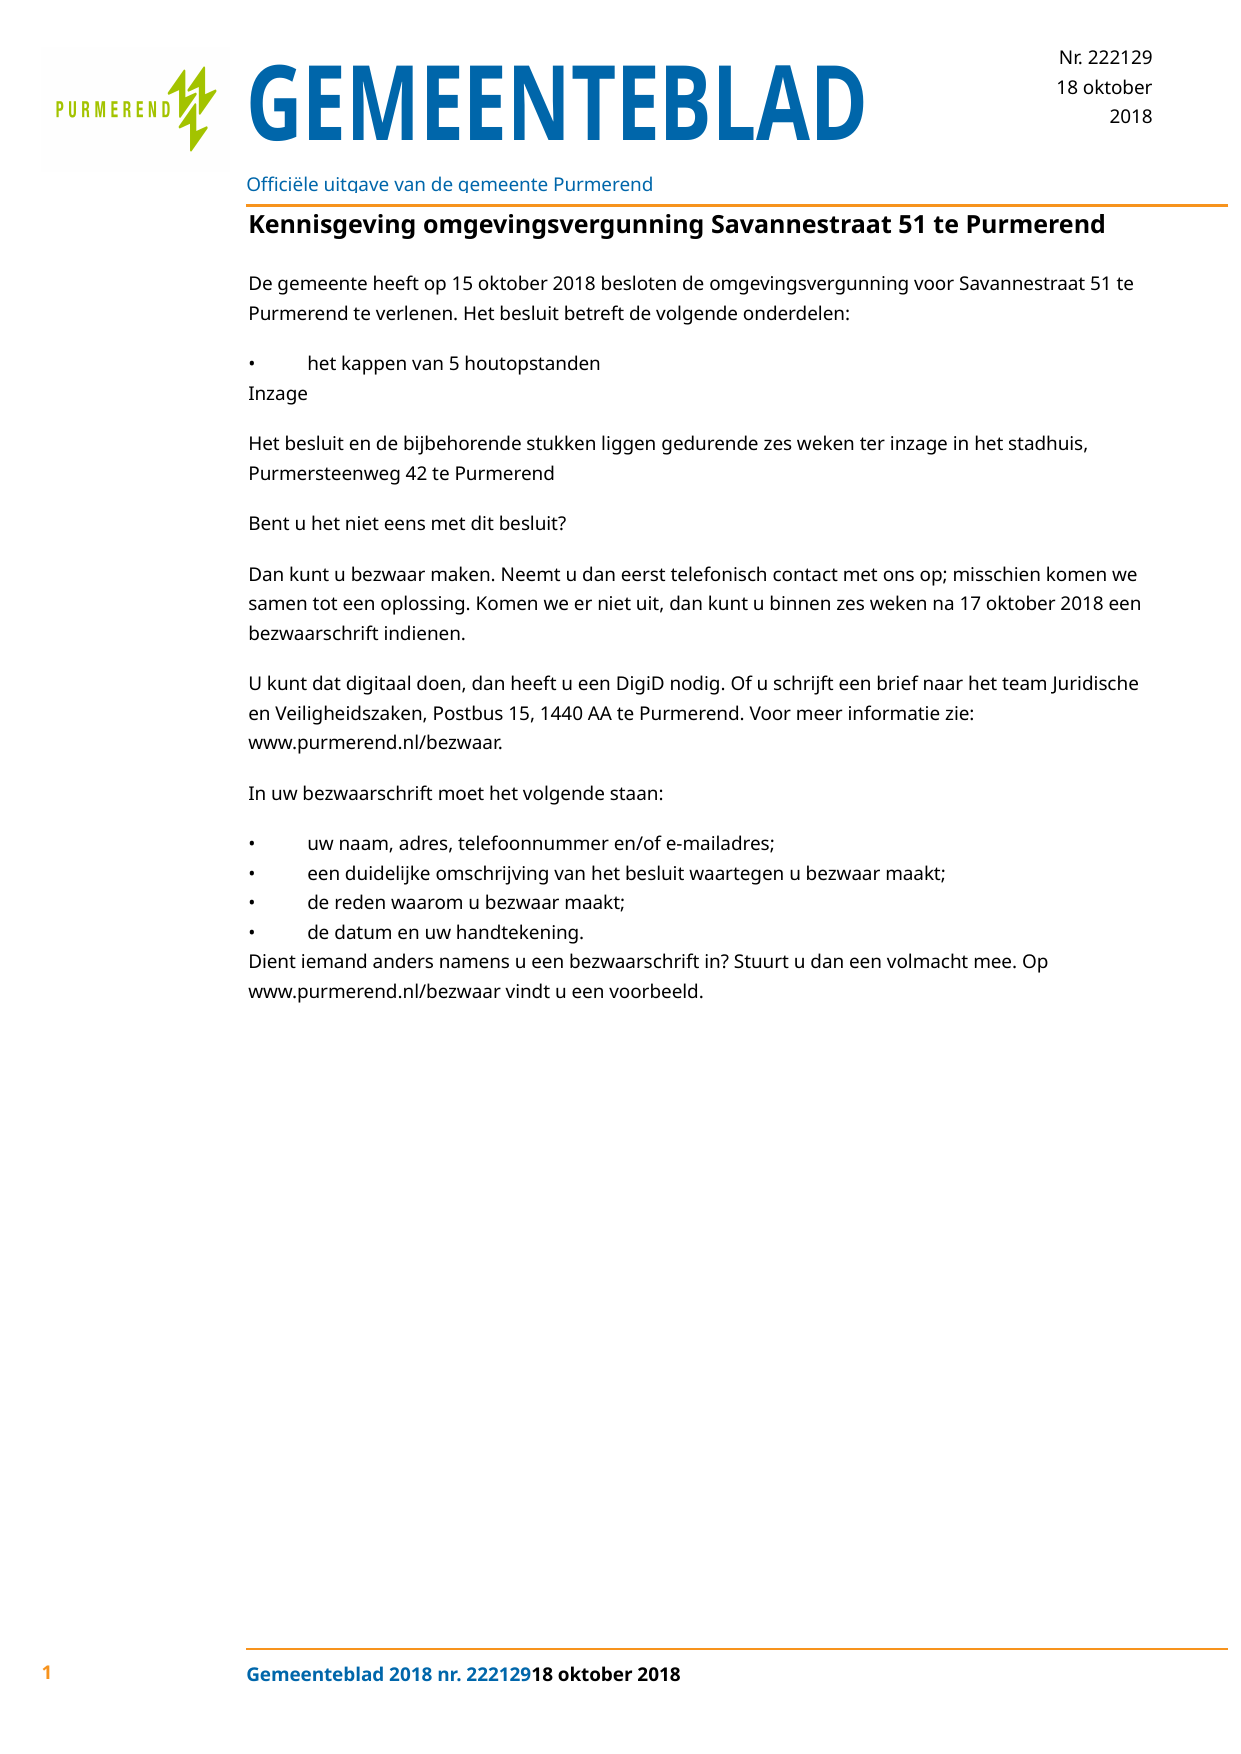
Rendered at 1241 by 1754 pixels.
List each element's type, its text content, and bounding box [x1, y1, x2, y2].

text U kunt dat digitaal doen, dan heeft u een DigiD nodig. Of u schrijft een brief naar het team Juridische en Veiligheidszaken, Postbus 15, 1440 AA te Purmerend. Voor meer informatie zie: www.purmerend.nl/bezwaar. [248, 670, 1152, 755]
text Kennisgeving omgevingsvergunning Savannestraat 51 te Purmerend [248, 207, 1152, 241]
text Inzage [248, 380, 1152, 406]
text De gemeente heeft op 15 oktober 2018 besloten de omgevingsvergunning voor Savannestraat 51 te Purmerend te verlenen. Het besluit betreft de volgende onderdelen: [248, 270, 1152, 326]
picture [41, 47, 231, 172]
list het kappen van 5 houtopstanden [248, 350, 1152, 376]
list de datum en uw handtekening. [248, 919, 1152, 945]
text Dient iemand anders namens u een bezwaarschrift in? Stuurt u dan een volmacht mee. Op www.purmerend.nl/bezwaar vindt u een voorbeeld. [248, 949, 1152, 1004]
list uw naam, adres, telefoonnummer en/of e-mailadres; [248, 830, 1152, 856]
text Het besluit en de bijbehorende stukken liggen gedurende zes weken ter inzage in het stadhuis, Purmersteenweg 42 te Purmerend [248, 430, 1152, 486]
list een duidelijke omschrijving van het besluit waartegen u bezwaar maakt; [248, 860, 1152, 886]
text In uw bezwaarschrift moet het volgende staan: [248, 780, 1152, 806]
list de reden waarom u bezwaar maakt; [248, 889, 1152, 915]
text Bent u het niet eens met dit besluit? [248, 510, 1152, 536]
text Dan kunt u bezwaar maken. Neemt u dan eerst telefonisch contact met ons op; misschien komen we samen tot een oplossing. Komen we er niet uit, dan kunt u binnen zes weken na 17 oktober 2018 een bezwaarschrift indienen. [248, 561, 1152, 646]
